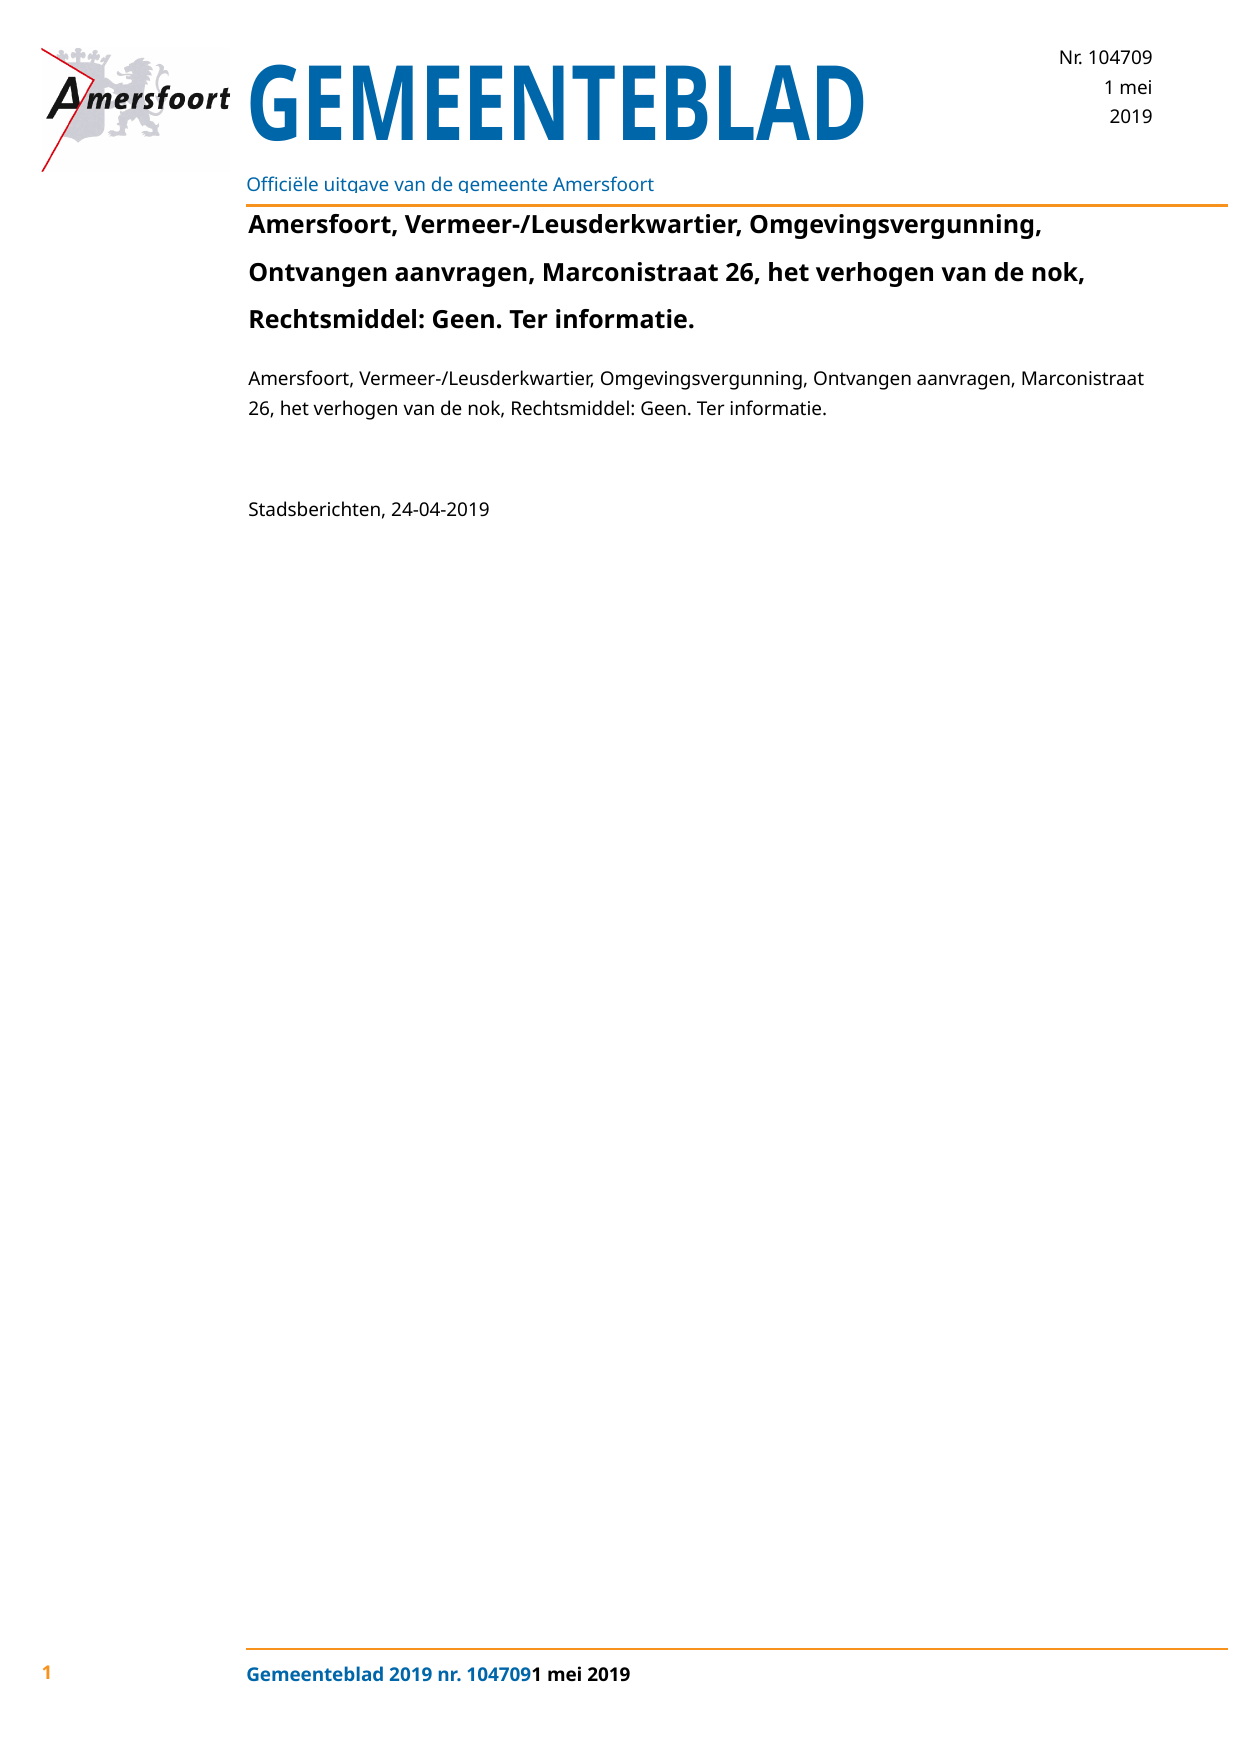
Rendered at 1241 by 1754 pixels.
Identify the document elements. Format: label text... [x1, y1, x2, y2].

text Stadsberichten, 24-04-2019 [248, 496, 1152, 522]
picture [41, 47, 231, 172]
text Amersfoort, Vermeer-/Leusderkwartier, Omgevingsvergunning, Ontvangen aanvragen, Marconistraat 26, het verhogen van de nok, Rechtsmiddel: Geen. Ter informatie. [248, 366, 1152, 421]
text Amersfoort, Vermeer-/Leusderkwartier, Omgevingsvergunning, Ontvangen aanvragen, Marconistraat 26, het verhogen van de nok, Rechtsmiddel: Geen. Ter informatie. [248, 207, 1152, 336]
